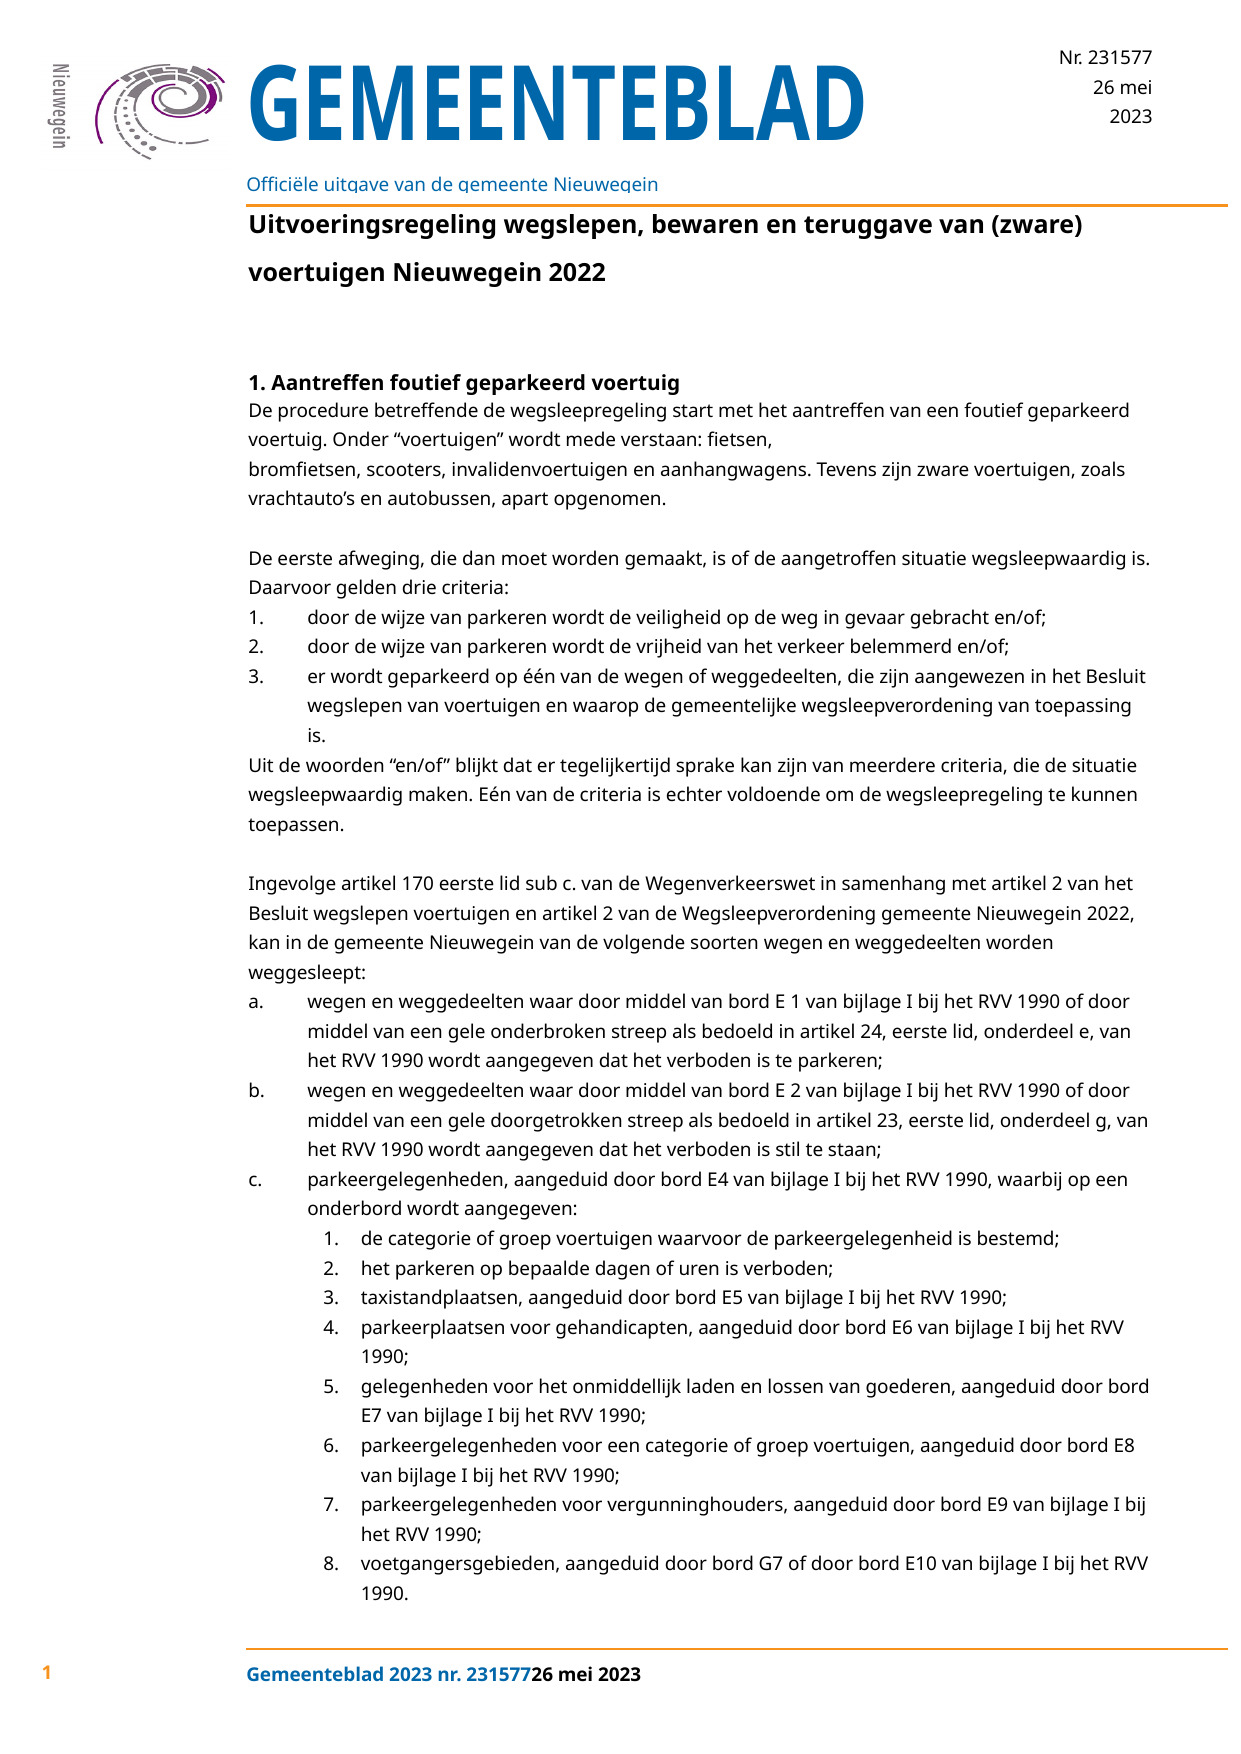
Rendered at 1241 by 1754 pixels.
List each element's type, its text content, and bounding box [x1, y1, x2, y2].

text Uit de woorden “en/of” blijkt dat er tegelijkertijd sprake kan zijn van meerdere criteria, die de situatie wegsleepwaardig maken. Eén van de criteria is echter voldoende om de wegsleepregeling te kunnen toepassen. [248, 752, 1152, 837]
text De eerste afweging, die dan moet worden gemaakt, is of de aangetroffen situatie wegsleepwaardig is. Daarvoor gelden drie criteria: [248, 545, 1152, 600]
text bromfietsen, scooters, invalidenvoertuigen en aanhangwagens. Tevens zijn zware voertuigen, zoals vrachtauto’s en autobussen, apart opgenomen. [248, 456, 1152, 511]
text 1. Aantreffen foutief geparkeerd voertuig [248, 368, 1152, 397]
list de categorie of groep voertuigen waarvoor de parkeergelegenheid is bestemd; [323, 1225, 1152, 1251]
list wegen en weggedeelten waar door middel van bord E 1 van bijlage I bij het RVV 1990 of door middel van een gele onderbroken streep als bedoeld in artikel 24, eerste lid, onderdeel e, van het RVV 1990 wordt aangegeven dat het verboden is te parkeren; [248, 988, 1152, 1073]
list door de wijze van parkeren wordt de vrijheid van het verkeer belemmerd en/of; [248, 633, 1152, 659]
list parkeergelegenheden voor een categorie of groep voertuigen, aangeduid door bord E8 van bijlage I bij het RVV 1990; [323, 1432, 1152, 1487]
list er wordt geparkeerd op één van de wegen of weggedeelten, die zijn aangewezen in het Besluit wegslepen van voertuigen en waarop de gemeentelijke wegsleepverordening van toepassing is. [248, 663, 1152, 748]
text De procedure betreffende de wegsleepregeling start met het aantreffen van een foutief geparkeerd voertuig. Onder “voertuigen” wordt mede verstaan: fietsen, [248, 397, 1152, 452]
picture [41, 47, 231, 172]
text Uitvoeringsregeling wegslepen, bewaren en teruggave van (zware) voertuigen Nieuwegein 2022 [248, 207, 1152, 288]
list voetgangersgebieden, aangeduid door bord G7 of door bord E10 van bijlage I bij het RVV 1990. [323, 1551, 1152, 1606]
list gelegenheden voor het onmiddellijk laden en lossen van goederen, aangeduid door bord E7 van bijlage I bij het RVV 1990; [323, 1373, 1152, 1428]
text Ingevolge artikel 170 eerste lid sub c. van de Wegenverkeerswet in samenhang met artikel 2 van het Besluit wegslepen voertuigen en artikel 2 van de Wegsleepverordening gemeente Nieuwegein 2022, kan in de gemeente Nieuwegein van de volgende soorten wegen en weggedeelten worden weggesleept: [248, 870, 1152, 984]
list taxistandplaatsen, aangeduid door bord E5 van bijlage I bij het RVV 1990; [323, 1284, 1152, 1310]
list wegen en weggedeelten waar door middel van bord E 2 van bijlage I bij het RVV 1990 of door middel van een gele doorgetrokken streep als bedoeld in artikel 23, eerste lid, onderdeel g, van het RVV 1990 wordt aangegeven dat het verboden is stil te staan; [248, 1077, 1152, 1162]
list parkeerplaatsen voor gehandicapten, aangeduid door bord E6 van bijlage I bij het RVV 1990; [323, 1314, 1152, 1369]
list door de wijze van parkeren wordt de veiligheid op de weg in gevaar gebracht en/of; [248, 604, 1152, 629]
list parkeergelegenheden, aangeduid door bord E4 van bijlage I bij het RVV 1990, waarbij op een onderbord wordt aangegeven: [248, 1166, 1152, 1221]
list parkeergelegenheden voor vergunninghouders, aangeduid door bord E9 van bijlage I bij het RVV 1990; [323, 1491, 1152, 1547]
list het parkeren op bepaalde dagen of uren is verboden; [323, 1255, 1152, 1280]
